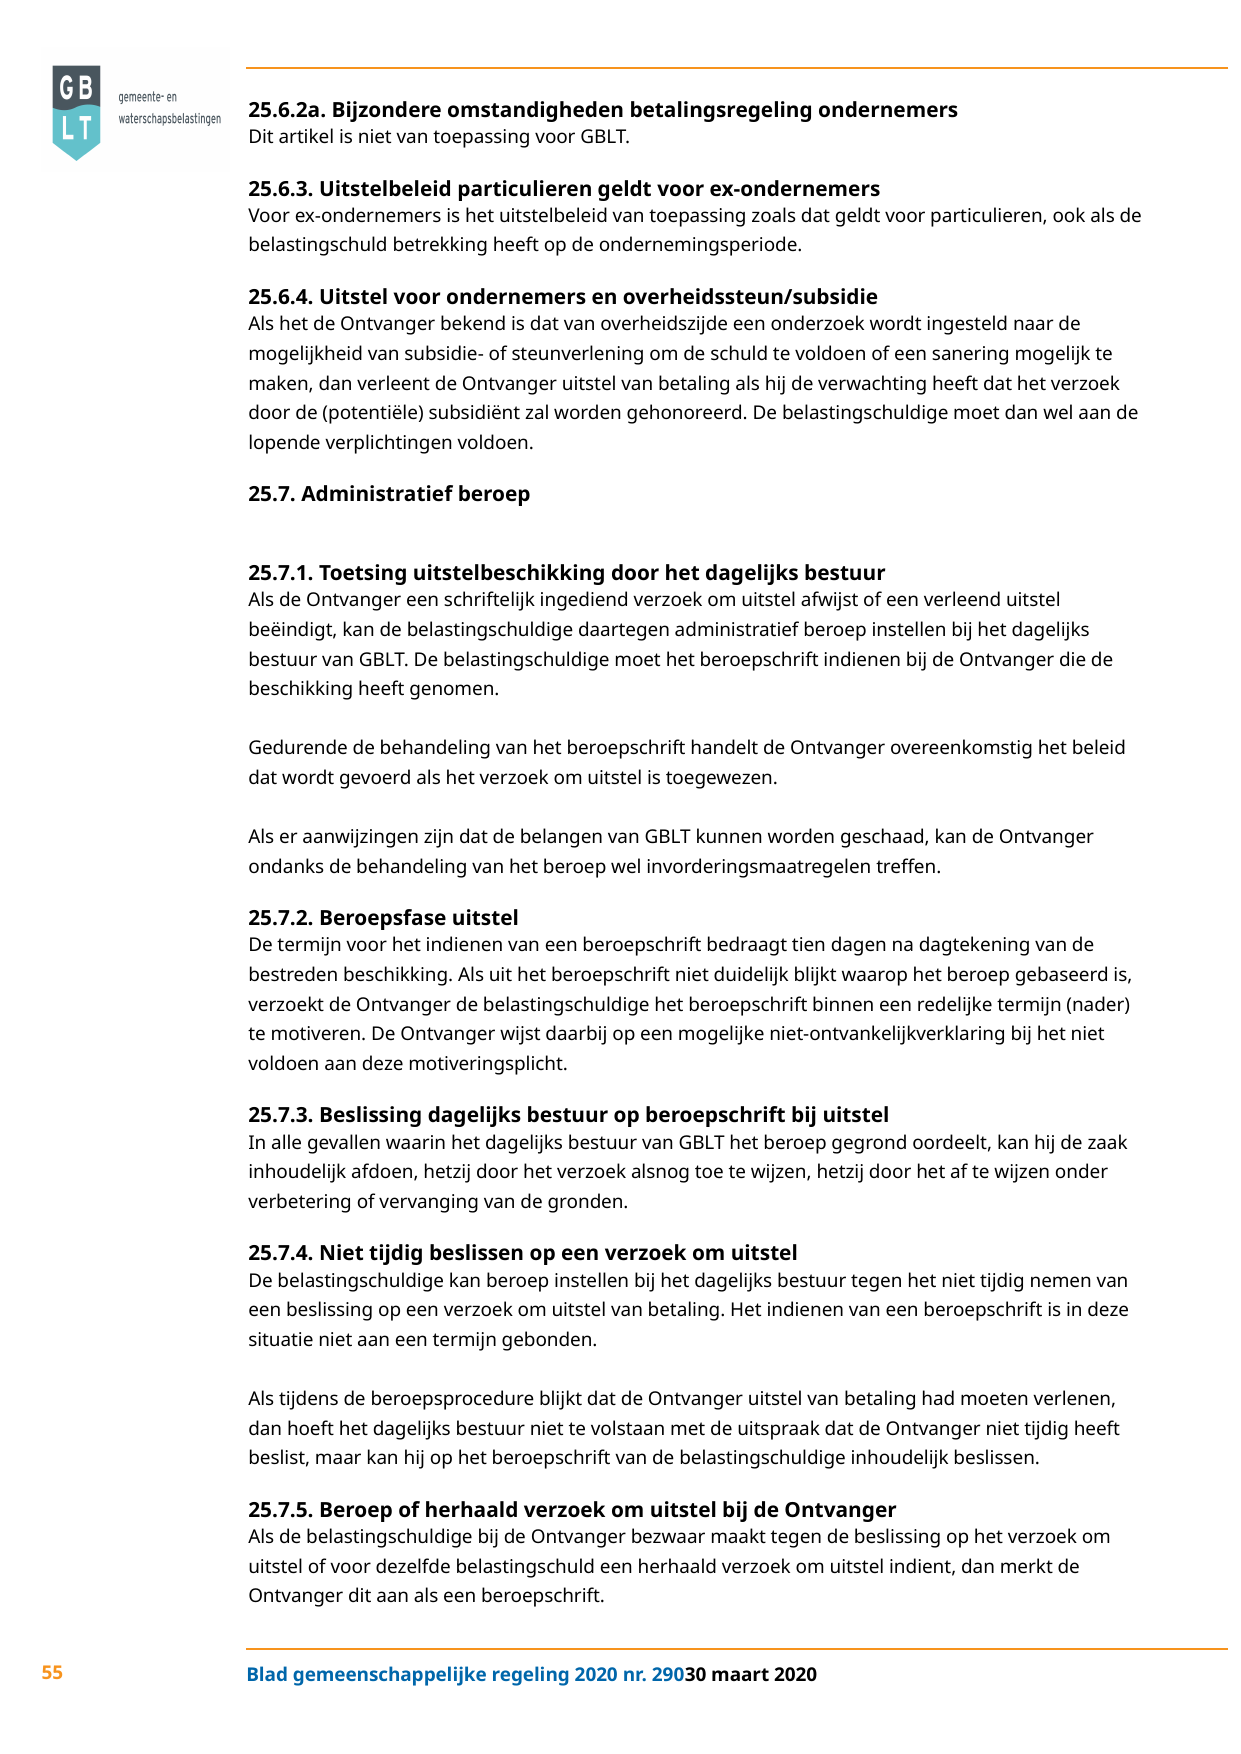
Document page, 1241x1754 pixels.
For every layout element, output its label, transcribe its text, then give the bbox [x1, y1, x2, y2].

text 25.7.3. Beslissing dagelijks bestuur op beroepschrift bij uitstel [248, 1100, 1152, 1129]
text 25.6.3. Uitstelbeleid particulieren geldt voor ex-ondernemers [248, 174, 1152, 202]
text Als de belastingschuldige bij de Ontvanger bezwaar maakt tegen de beslissing op het verzoek om uitstel of voor dezelfde belastingschuld een herhaald verzoek om uitstel indient, dan merkt de Ontvanger dit aan als een beroepschrift. [248, 1523, 1152, 1608]
text 25.7.4. Niet tijdig beslissen op een verzoek om uitstel [248, 1238, 1152, 1267]
text Als tijdens de beroepsprocedure blijkt dat de Ontvanger uitstel van betaling had moeten verlenen, dan hoeft het dagelijks bestuur niet te volstaan met de uitspraak dat de Ontvanger niet tijdig heeft beslist, maar kan hij op het beroepschrift van de belastingschuldige inhoudelijk beslissen. [248, 1385, 1152, 1470]
text Als het de Ontvanger bekend is dat van overheidszijde een onderzoek wordt ingesteld naar de mogelijkheid van subsidie- of steunverlening om de schuld te voldoen of een sanering mogelijk te maken, dan verleent de Ontvanger uitstel van betaling als hij de verwachting heeft dat het verzoek door de (potentiële) subsidiënt zal worden gehonoreerd. De belastingschuldige moet dan wel aan de lopende verplichtingen voldoen. [248, 311, 1152, 454]
text De belastingschuldige kan beroep instellen bij het dagelijks bestuur tegen het niet tijdig nemen van een beslissing op een verzoek om uitstel van betaling. Het indienen van een beroepschrift is in deze situatie niet aan een termijn gebonden. [248, 1267, 1152, 1352]
text 25.6.2a. Bijzondere omstandigheden betalingsregeling ondernemers [248, 95, 1152, 123]
text 25.7.5. Beroep of herhaald verzoek om uitstel bij de Ontvanger [248, 1495, 1152, 1523]
text De termijn voor het indienen van een beroepschrift bedraagt tien dagen na dagtekening van de bestreden beschikking. Als uit het beroepschrift niet duidelijk blijkt waarop het beroep gebaseerd is, verzoekt de Ontvanger de belastingschuldige het beroepschrift binnen een redelijke termijn (nader) te motiveren. De Ontvanger wijst daarbij op een mogelijke niet-ontvankelijkverklaring bij het niet voldoen aan deze motiveringsplicht. [248, 932, 1152, 1076]
text 25.6.4. Uitstel voor ondernemers en overheidssteun/subsidie [248, 282, 1152, 311]
text Voor ex-ondernemers is het uitstelbeleid van toepassing zoals dat geldt voor particulieren, ook als de belastingschuld betrekking heeft op de ondernemingsperiode. [248, 202, 1152, 257]
text 25.7. Administratief beroep [248, 479, 1152, 508]
text Als er aanwijzingen zijn dat de belangen van GBLT kunnen worden geschaad, kan de Ontvanger ondanks de behandeling van het beroep wel invorderingsmaatregelen treffen. [248, 823, 1152, 878]
picture [41, 47, 231, 172]
text 25.7.2. Beroepsfase uitstel [248, 903, 1152, 932]
text 25.7.1. Toetsing uitstelbeschikking door het dagelijks bestuur [248, 558, 1152, 587]
text In alle gevallen waarin het dagelijks bestuur van GBLT het beroep gegrond oordeelt, kan hij de zaak inhoudelijk afdoen, hetzij door het verzoek alsnog toe te wijzen, hetzij door het af te wijzen onder verbetering of vervanging van de gronden. [248, 1129, 1152, 1214]
text Dit artikel is niet van toepassing voor GBLT. [248, 123, 1152, 149]
text Gedurende de behandeling van het beroepschrift handelt de Ontvanger overeenkomstig het beleid dat wordt gevoerd als het verzoek om uitstel is toegewezen. [248, 734, 1152, 790]
text Als de Ontvanger een schriftelijk ingediend verzoek om uitstel afwijst of een verleend uitstel beëindigt, kan de belastingschuldige daartegen administratief beroep instellen bij het dagelijks bestuur van GBLT. De belastingschuldige moet het beroepschrift indienen bij de Ontvanger die de beschikking heeft genomen. [248, 587, 1152, 701]
